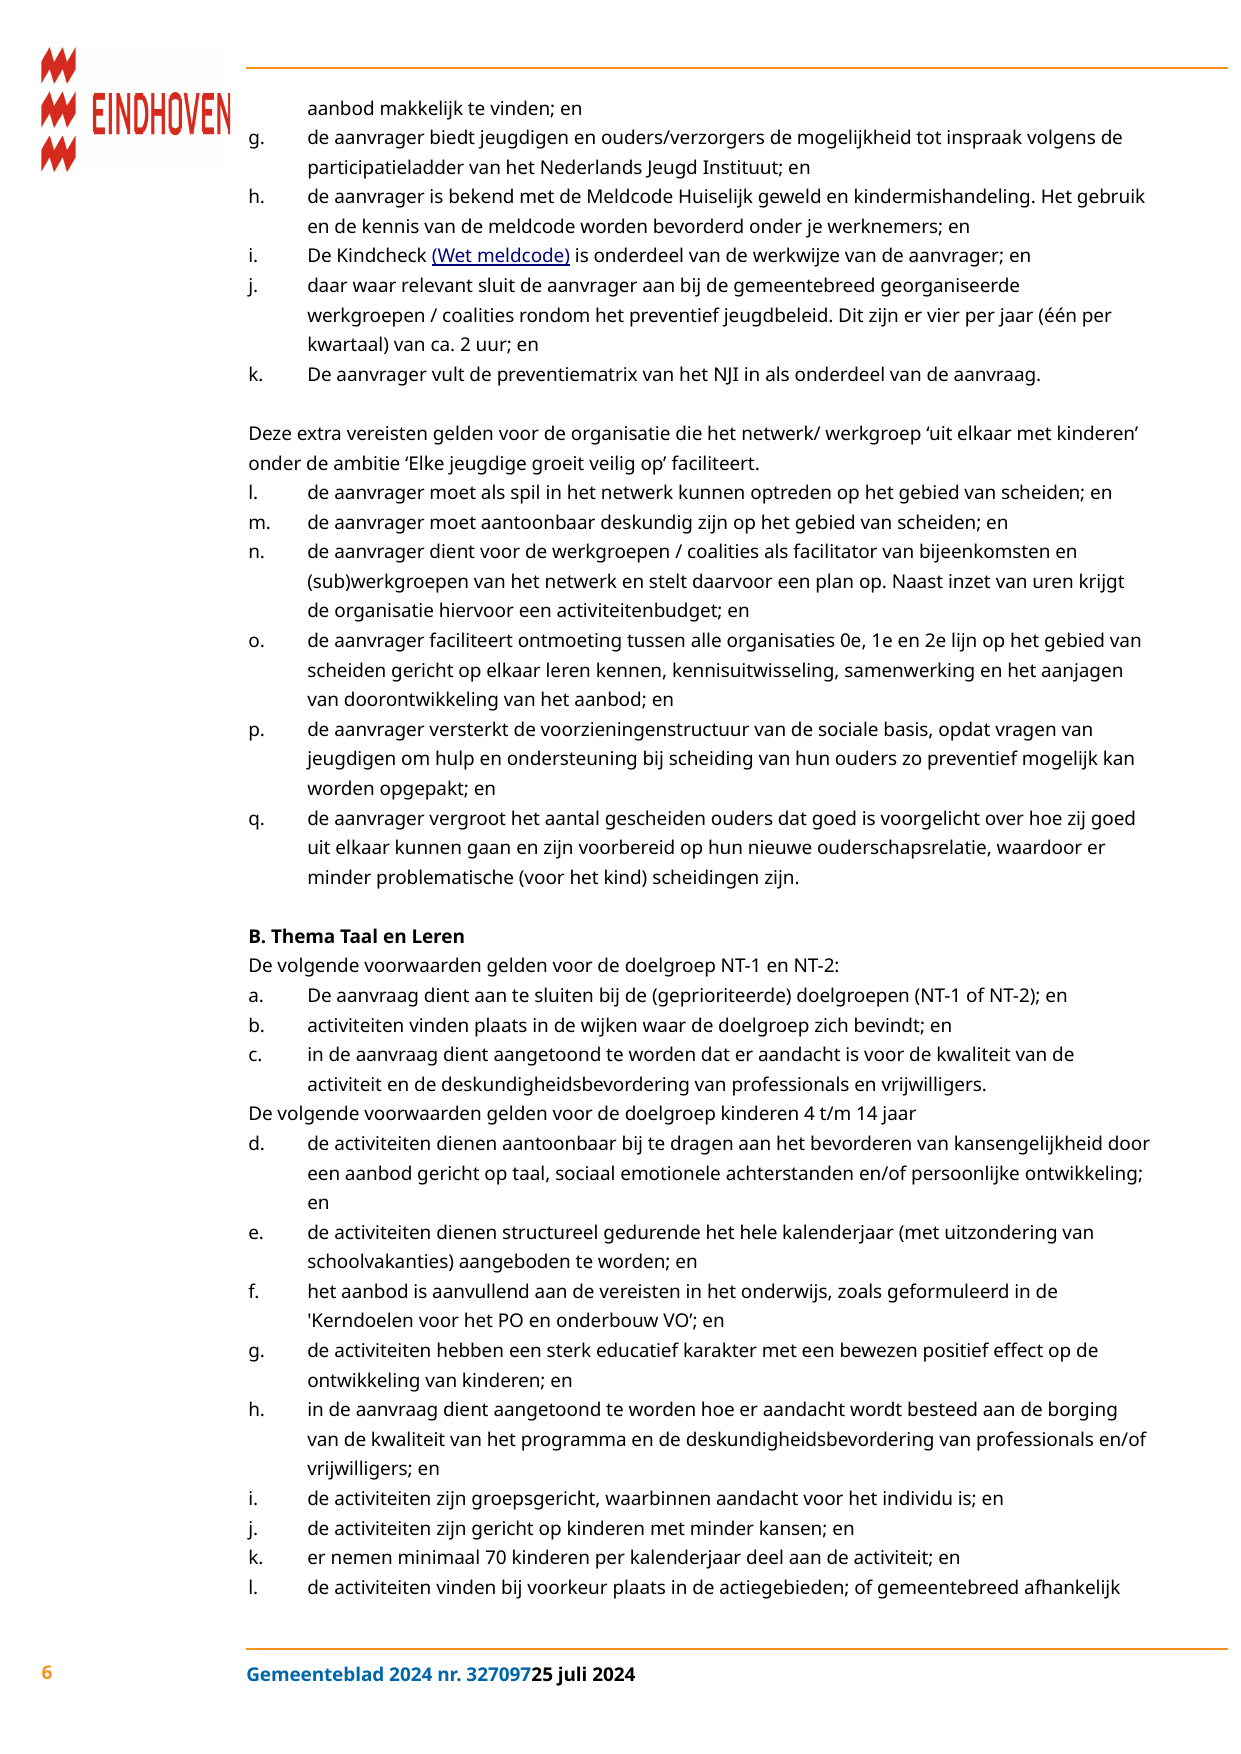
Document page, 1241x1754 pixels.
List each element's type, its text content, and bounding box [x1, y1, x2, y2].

list in de aanvraag dient aangetoond te worden hoe er aandacht wordt besteed aan de borging van de kwaliteit van het programma en de deskundigheidsbevordering van professionals en/of vrijwilligers; en [248, 1396, 1152, 1481]
list aanbod makkelijk te vinden; en [248, 95, 1152, 121]
list de activiteiten vinden bij voorkeur plaats in de actiegebieden; of gemeentebreed afhankelijk [248, 1574, 1152, 1600]
list daar waar relevant sluit de aanvrager aan bij de gemeentebreed georganiseerde werkgroepen / coalities rondom het preventief jeugdbeleid. Dit zijn er vier per jaar (één per kwartaal) van ca. 2 uur; en [248, 272, 1152, 357]
list de activiteiten dienen structureel gedurende het hele kalenderjaar (met uitzondering van schoolvakanties) aangeboden te worden; en [248, 1219, 1152, 1274]
list activiteiten vinden plaats in de wijken waar de doelgroep zich bevindt; en [248, 1012, 1152, 1038]
list De aanvraag dient aan te sluiten bij de (geprioriteerde) doelgroepen (NT-1 of NT-2); en [248, 982, 1152, 1008]
list de aanvrager faciliteert ontmoeting tussen alle organisaties 0e, 1e en 2e lijn op het gebied van scheiden gericht op elkaar leren kennen, kennisuitwisseling, samenwerking en het aanjagen van doorontwikkeling van het aanbod; en [248, 627, 1152, 712]
text De volgende voorwaarden gelden voor de doelgroep NT-1 en NT-2: [248, 953, 1152, 978]
text B. Thema Taal en Leren [248, 923, 1152, 949]
list de aanvrager vergroot het aantal gescheiden ouders dat goed is voorgelicht over hoe zij goed uit elkaar kunnen gaan en zijn voorbereid op hun nieuwe ouderschapsrelatie, waardoor er minder problematische (voor het kind) scheidingen zijn. [248, 805, 1152, 890]
list de activiteiten zijn groepsgericht, waarbinnen aandacht voor het individu is; en [248, 1485, 1152, 1511]
list de aanvrager moet aantoonbaar deskundig zijn op het gebied van scheiden; en [248, 509, 1152, 535]
list de activiteiten zijn gericht op kinderen met minder kansen; en [248, 1515, 1152, 1541]
text Deze extra vereisten gelden voor de organisatie die het netwerk/ werkgroep ‘uit elkaar met kinderen’ onder de ambitie ‘Elke jeugdige groeit veilig op’ faciliteert. [248, 420, 1152, 476]
list de aanvrager is bekend met de Meldcode Huiselijk geweld en kindermishandeling. Het gebruik en de kennis van de meldcode worden bevorderd onder je werknemers; en [248, 183, 1152, 239]
picture [41, 47, 231, 172]
list de aanvrager biedt jeugdigen en ouders/verzorgers de mogelijkheid tot inspraak volgens de participatieladder van het Nederlands Jeugd Instituut; en [248, 124, 1152, 180]
list De Kindcheck (Wet meldcode) is onderdeel van de werkwijze van de aanvrager; en [248, 243, 1152, 268]
list de activiteiten hebben een sterk educatief karakter met een bewezen positief effect op de ontwikkeling van kinderen; en [248, 1337, 1152, 1393]
list de aanvrager dient voor de werkgroepen / coalities als facilitator van bijeenkomsten en (sub)werkgroepen van het netwerk en stelt daarvoor een plan op. Naast inzet van uren krijgt de organisatie hiervoor een activiteitenbudget; en [248, 538, 1152, 623]
list het aanbod is aanvullend aan de vereisten in het onderwijs, zoals geformuleerd in de 'Kerndoelen voor het PO en onderbouw VO’; en [248, 1278, 1152, 1333]
list in de aanvraag dient aangetoond te worden dat er aandacht is voor de kwaliteit van de activiteit en de deskundigheidsbevordering van professionals en vrijwilligers. [248, 1041, 1152, 1097]
list de activiteiten dienen aantoonbaar bij te dragen aan het bevorderen van kansengelijkheid door een aanbod gericht op taal, sociaal emotionele achterstanden en/of persoonlijke ontwikkeling; en [248, 1130, 1152, 1215]
text De volgende voorwaarden gelden voor de doelgroep kinderen 4 t/m 14 jaar [248, 1101, 1152, 1126]
list de aanvrager moet als spil in het netwerk kunnen optreden op het gebied van scheiden; en [248, 479, 1152, 505]
list De aanvrager vult de preventiematrix van het NJI in als onderdeel van de aanvraag. [248, 361, 1152, 387]
list de aanvrager versterkt de voorzieningenstructuur van de sociale basis, opdat vragen van jeugdigen om hulp en ondersteuning bij scheiding van hun ouders zo preventief mogelijk kan worden opgepakt; en [248, 716, 1152, 801]
list er nemen minimaal 70 kinderen per kalenderjaar deel aan de activiteit; en [248, 1544, 1152, 1570]
